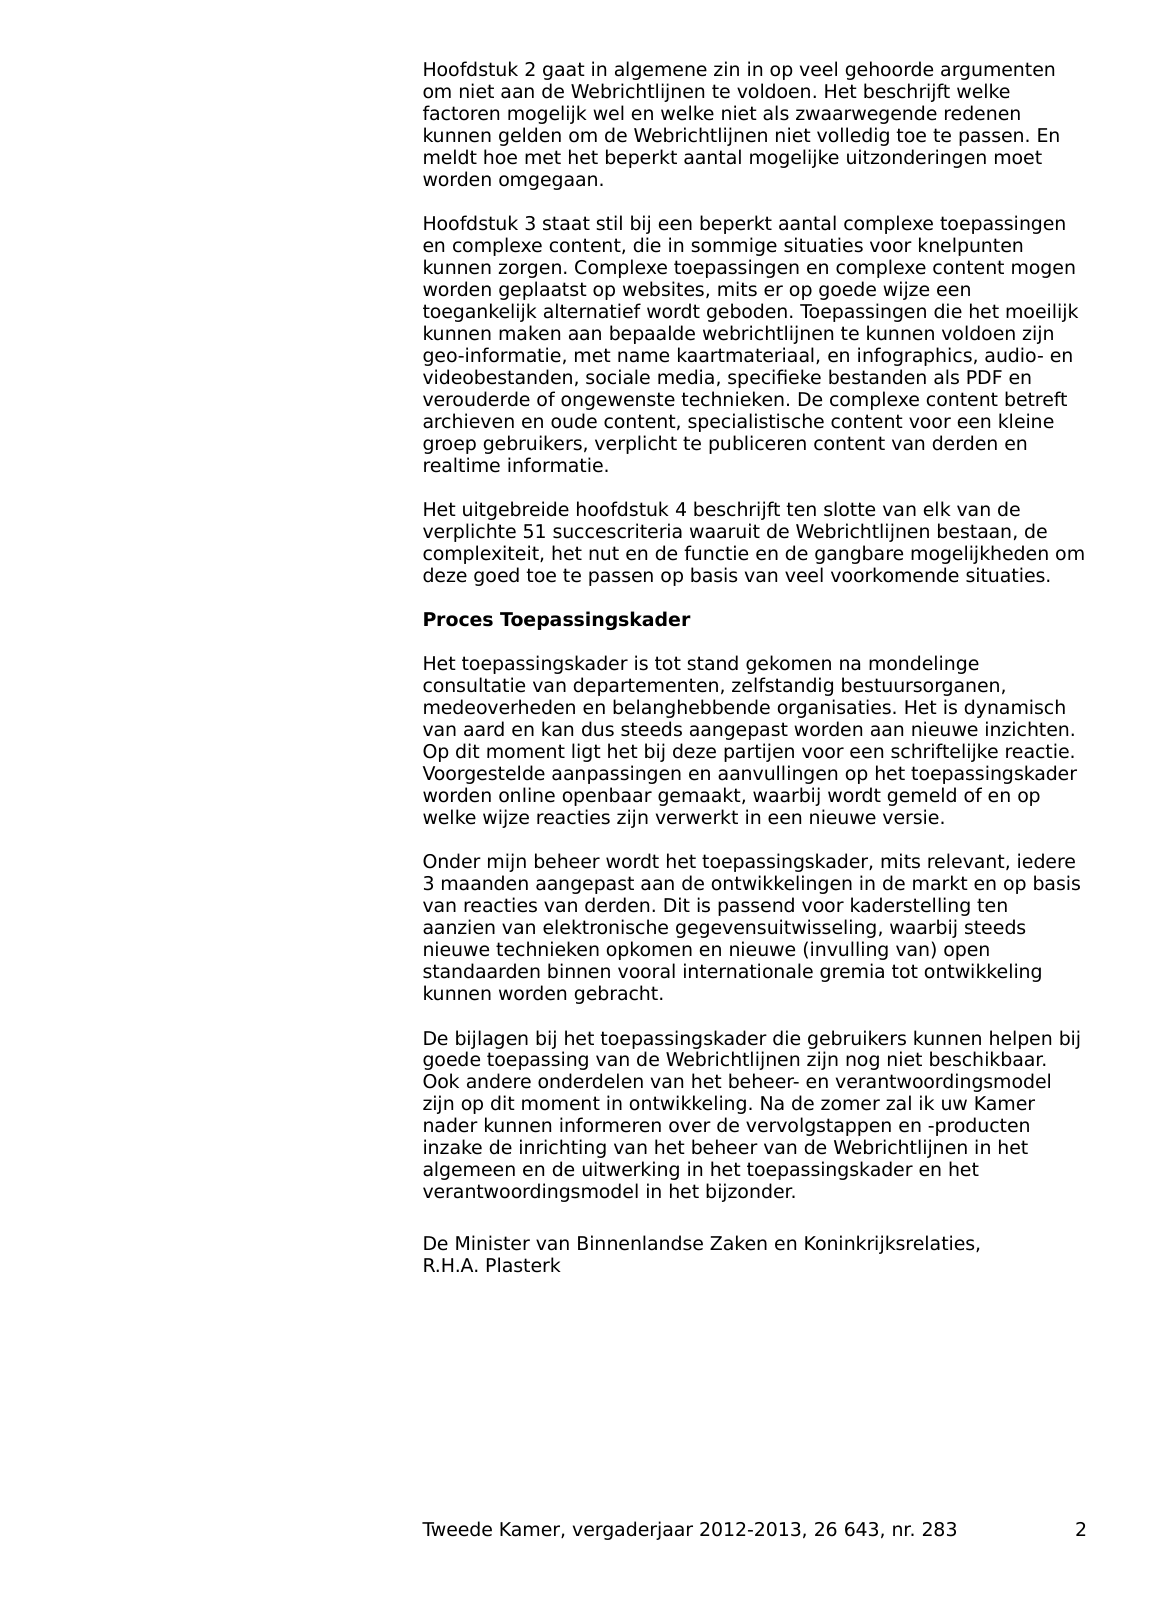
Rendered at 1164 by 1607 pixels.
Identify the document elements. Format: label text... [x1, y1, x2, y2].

text Het toepassingskader is tot stand gekomen na mondelinge consultatie van departementen, zelfstandig bestuursorganen, medeoverheden en belanghebbende organisaties. Het is dynamisch van aard en kan dus steeds aangepast worden aan nieuwe inzichten. Op dit moment ligt het bij deze partijen voor een schriftelijke reactie. Voorgestelde aanpassingen en aanvullingen op het toepassingskader worden online openbaar gemaakt, waarbij wordt gemeld of en op welke wijze reacties zijn verwerkt in een nieuwe versie. [422, 653, 1087, 829]
text Hoofdstuk 2 gaat in algemene zin in op veel gehoorde argumenten om niet aan de Webrichtlijnen te voldoen. Het beschrijft welke factoren mogelijk wel en welke niet als zwaarwegende redenen kunnen gelden om de Webrichtlijnen niet volledig toe te passen. En meldt hoe met het beperkt aantal mogelijke uitzonderingen moet worden omgegaan. [422, 59, 1087, 191]
text Het uitgebreide hoofdstuk 4 beschrijft ten slotte van elk van de verplichte 51 succescriteria waaruit de Webrichtlijnen bestaan, de complexiteit, het nut en de functie en de gangbare mogelijkheden om deze goed toe te passen op basis van veel voorkomende situaties. [422, 499, 1087, 587]
subtitle Proces Toepassingskader [422, 609, 1087, 631]
text Onder mijn beheer wordt het toepassingskader, mits relevant, iedere 3 maanden aangepast aan de ontwikkelingen in de markt en op basis van reacties van derden. Dit is passend voor kaderstelling ten aanzien van elektronische gegevensuitwisseling, waarbij steeds nieuwe technieken opkomen en nieuwe (invulling van) open standaarden binnen vooral internationale gremia tot ontwikkeling kunnen worden gebracht. [422, 851, 1087, 1005]
text Hoofdstuk 3 staat stil bij een beperkt aantal complexe toepassingen en complexe content, die in sommige situaties voor knelpunten kunnen zorgen. Complexe toepassingen en complexe content mogen worden geplaatst op websites, mits er op goede wijze een toegankelijk alternatief wordt geboden. Toepassingen die het moeilijk kunnen maken aan bepaalde webrichtlijnen te kunnen voldoen zijn geo-informatie, met name kaartmateriaal, en infographics, audio- en videobestanden, sociale media, specifieke bestanden als PDF en verouderde of ongewenste technieken. De complexe content betreft archieven en oude content, specialistische content voor een kleine groep gebruikers, verplicht te publiceren content van derden en realtime informatie. [422, 213, 1087, 477]
text De bijlagen bij het toepassingskader die gebruikers kunnen helpen bij goede toepassing van de Webrichtlijnen zijn nog niet beschikbaar. Ook andere onderdelen van het beheer- en verantwoordingsmodel zijn op dit moment in ontwikkeling. Na de zomer zal ik uw Kamer nader kunnen informeren over de vervolgstappen en -producten inzake de inrichting van het beheer van de Webrichtlijnen in het algemeen en de uitwerking in het toepassingskader en het verantwoordingsmodel in het bijzonder. [422, 1027, 1087, 1203]
text De Minister van Binnenlandse Zaken en Koninkrijksrelaties, R.H.A. Plasterk [422, 1233, 1087, 1277]
